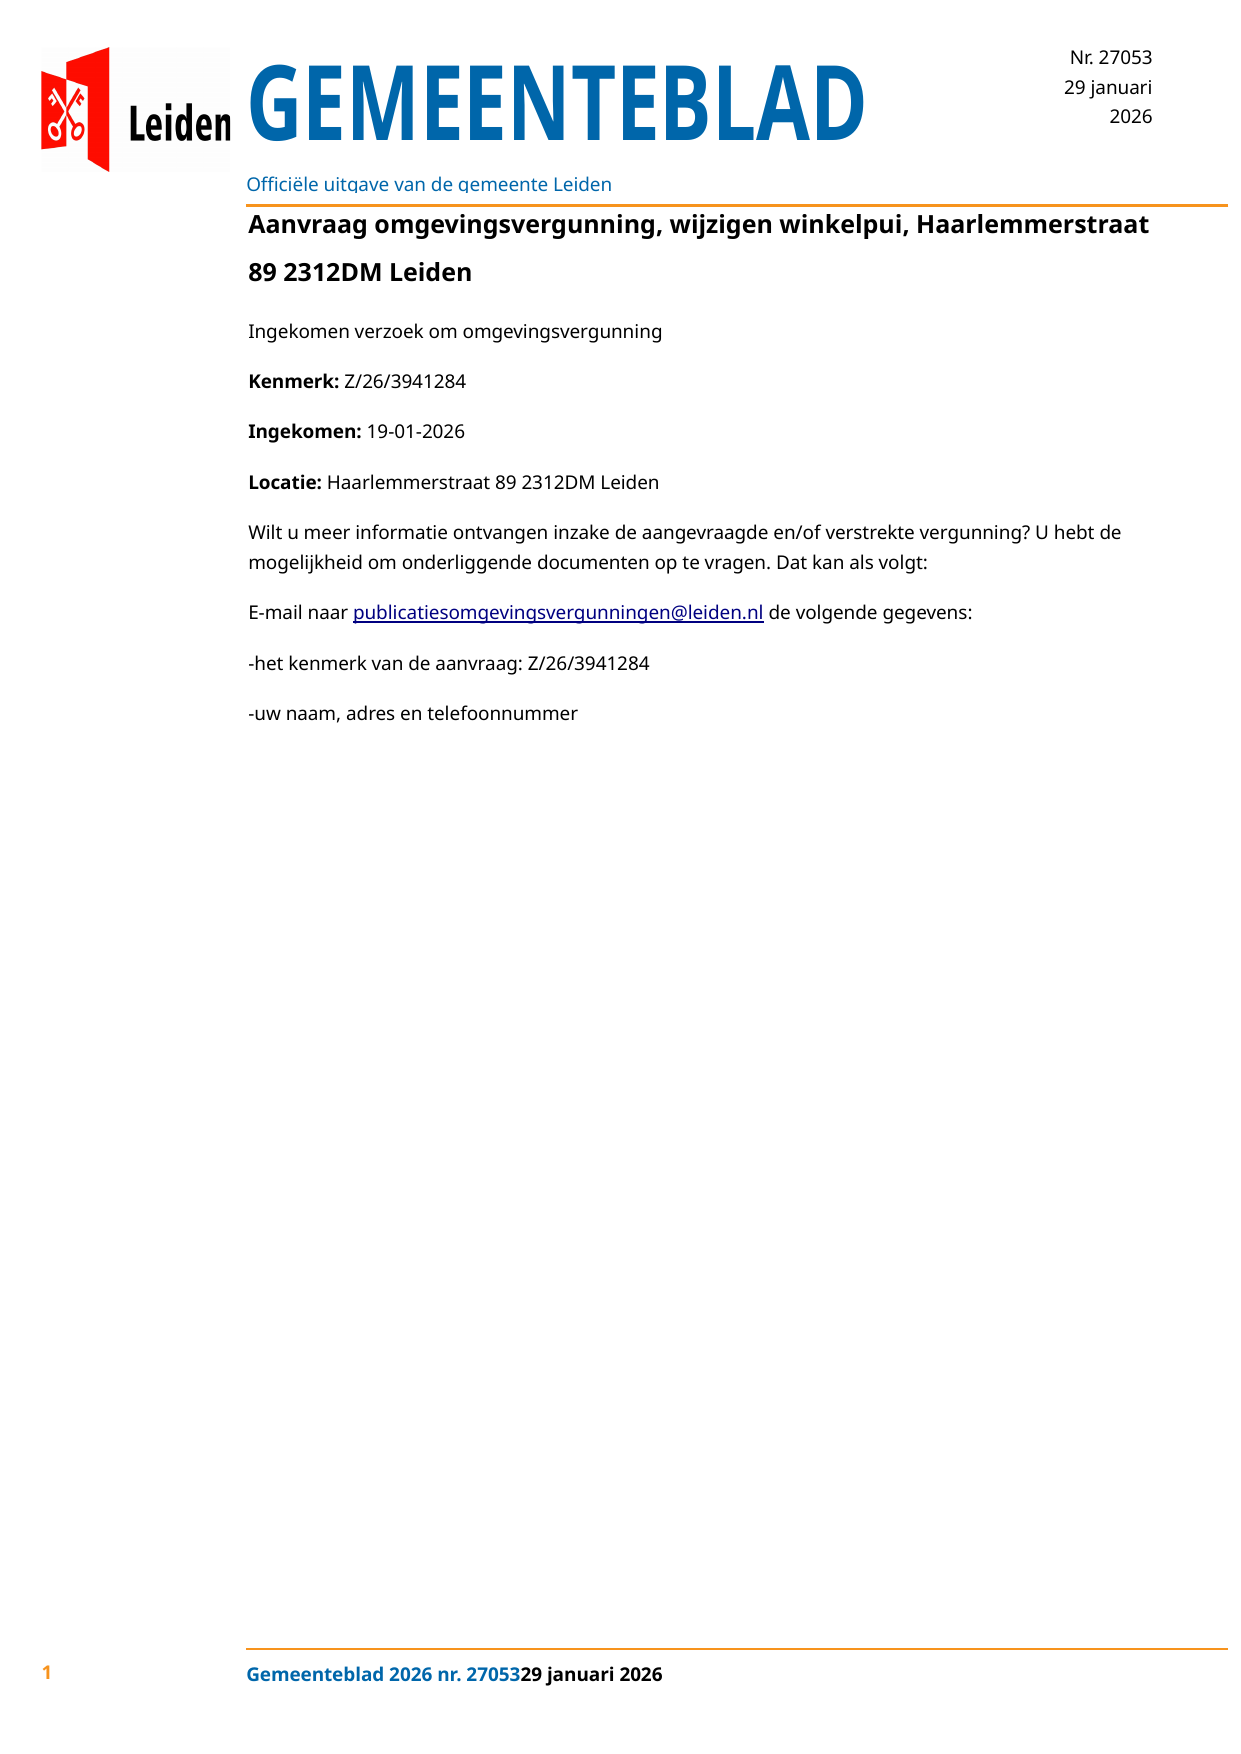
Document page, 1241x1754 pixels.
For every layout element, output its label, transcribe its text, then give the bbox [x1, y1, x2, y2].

text Locatie: Haarlemmerstraat 89 2312DM Leiden [248, 469, 1152, 495]
text Kenmerk: Z/26/3941284 [248, 368, 1152, 394]
text -uw naam, adres en telefoonnummer [248, 700, 1152, 726]
text Wilt u meer informatie ontvangen inzake de aangevraagde en/of verstrekte vergunning? U hebt de mogelijkheid om onderliggende documenten op te vragen. Dat kan als volgt: [248, 519, 1152, 575]
picture [41, 47, 231, 172]
text -het kenmerk van de aanvraag: Z/26/3941284 [248, 650, 1152, 676]
text E-mail naar publicatiesomgevingsvergunningen@leiden.nl de volgende gegevens: [248, 599, 1152, 625]
text Ingekomen: 19-01-2026 [248, 419, 1152, 444]
text Aanvraag omgevingsvergunning, wijzigen winkelpui, Haarlemmerstraat 89 2312DM Leiden [248, 207, 1152, 288]
text Ingekomen verzoek om omgevingsvergunning [248, 318, 1152, 344]
